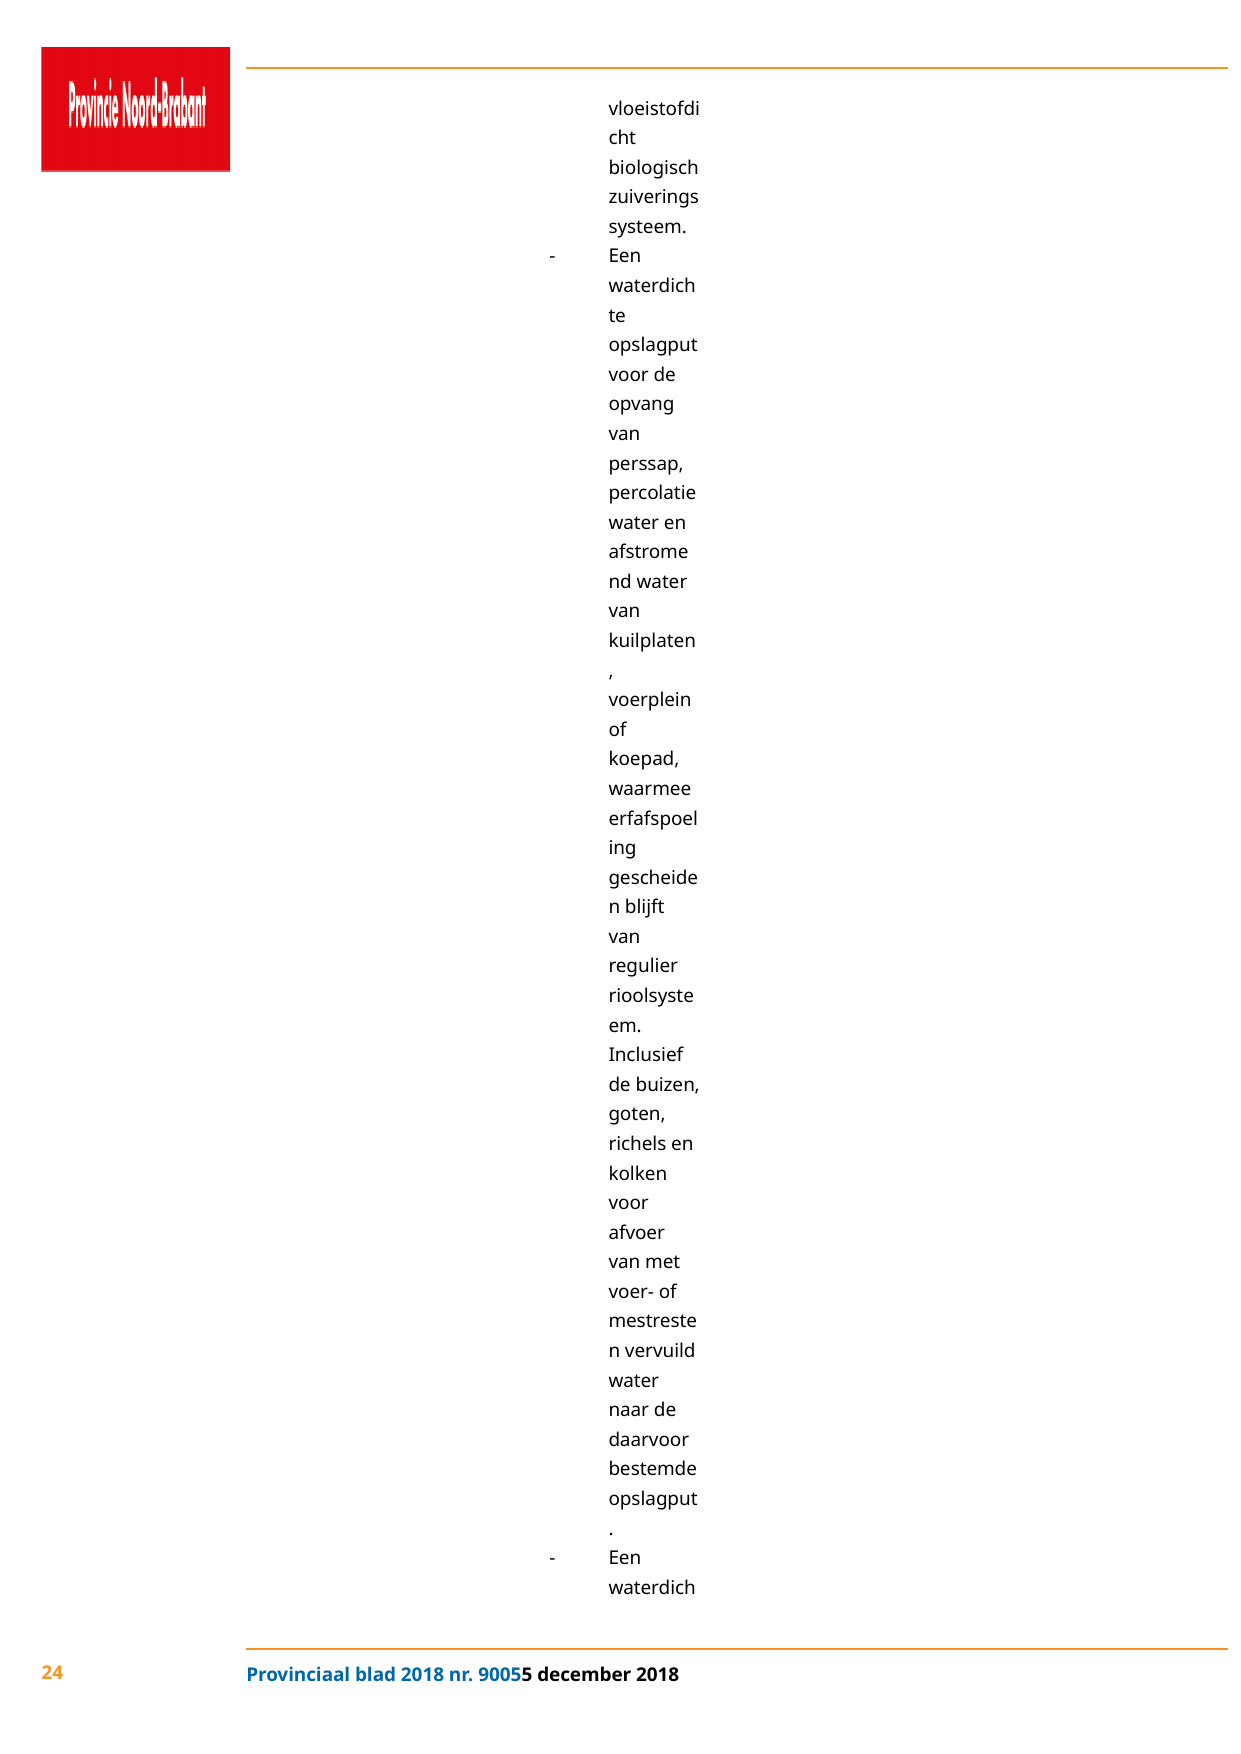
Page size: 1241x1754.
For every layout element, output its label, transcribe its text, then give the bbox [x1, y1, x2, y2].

table_cell vloeistofdicht biologisch zuiveringssysteem. Een waterdichte opslagput voor de opvang van perssap, percolatiewater en afstromend water van kuilplaten, voerplein of koepad, waarmee erfafspoeling gescheiden blijft van regulier rioolsysteem. Inclusief de buizen, goten, richels en kolken voor afvoer van met voer- of mestresten vervuild water naar de daarvoor bestemde opslagput. Een waterdich [549, 95, 700, 1600]
table_cell [248, 95, 398, 1600]
table_cell [399, 95, 549, 1600]
picture [41, 47, 231, 172]
